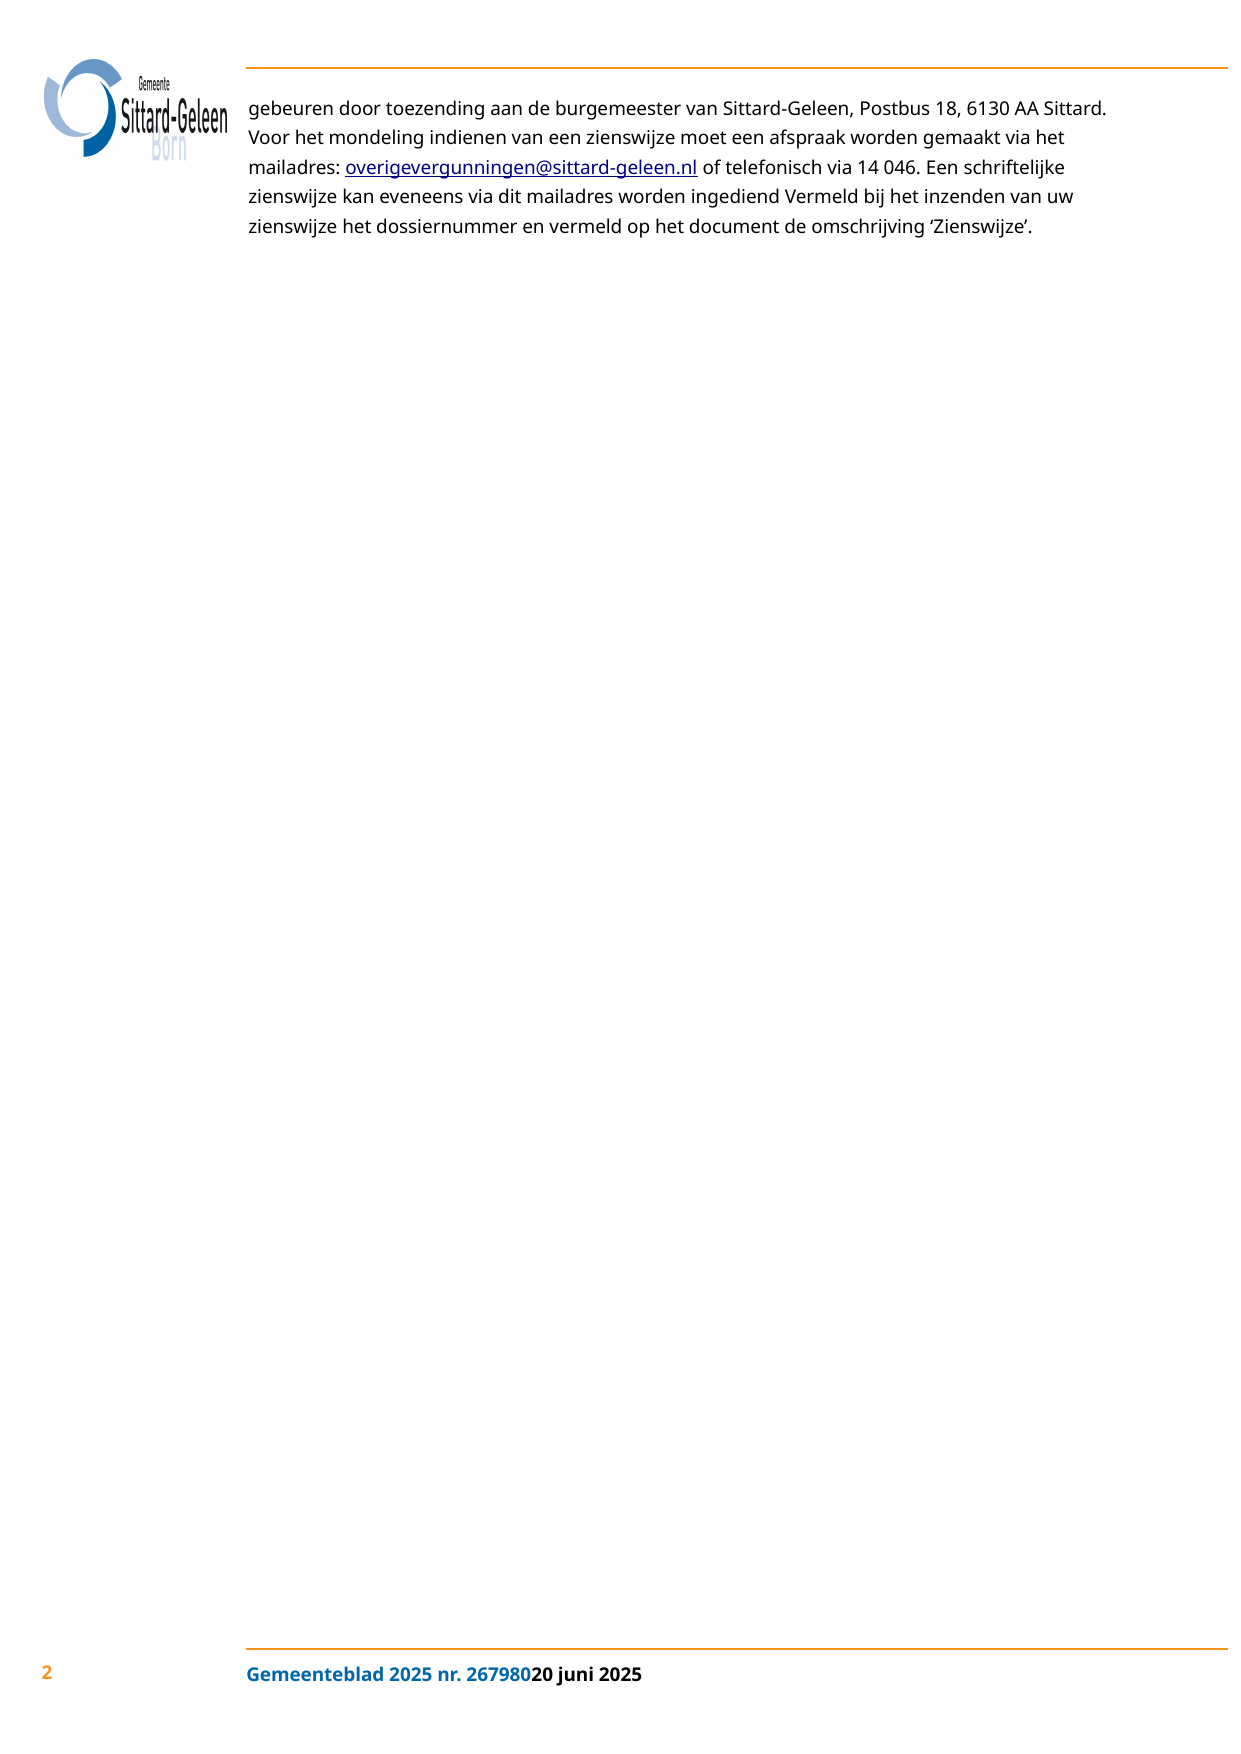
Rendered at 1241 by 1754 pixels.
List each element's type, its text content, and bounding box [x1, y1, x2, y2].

text gebeuren door toezending aan de burgemeester van Sittard-Geleen, Postbus 18, 6130 AA Sittard. Voor het mondeling indienen van een zienswijze moet een afspraak worden gemaakt via het mailadres: overigevergunningen@sittard-geleen.nl of telefonisch via 14 046. Een schriftelijke zienswijze kan eveneens via dit mailadres worden ingediend Vermeld bij het inzenden van uw zienswijze het dossiernummer en vermeld op het document de omschrijving ‘Zienswijze’. [248, 95, 1152, 239]
picture [41, 47, 231, 172]
